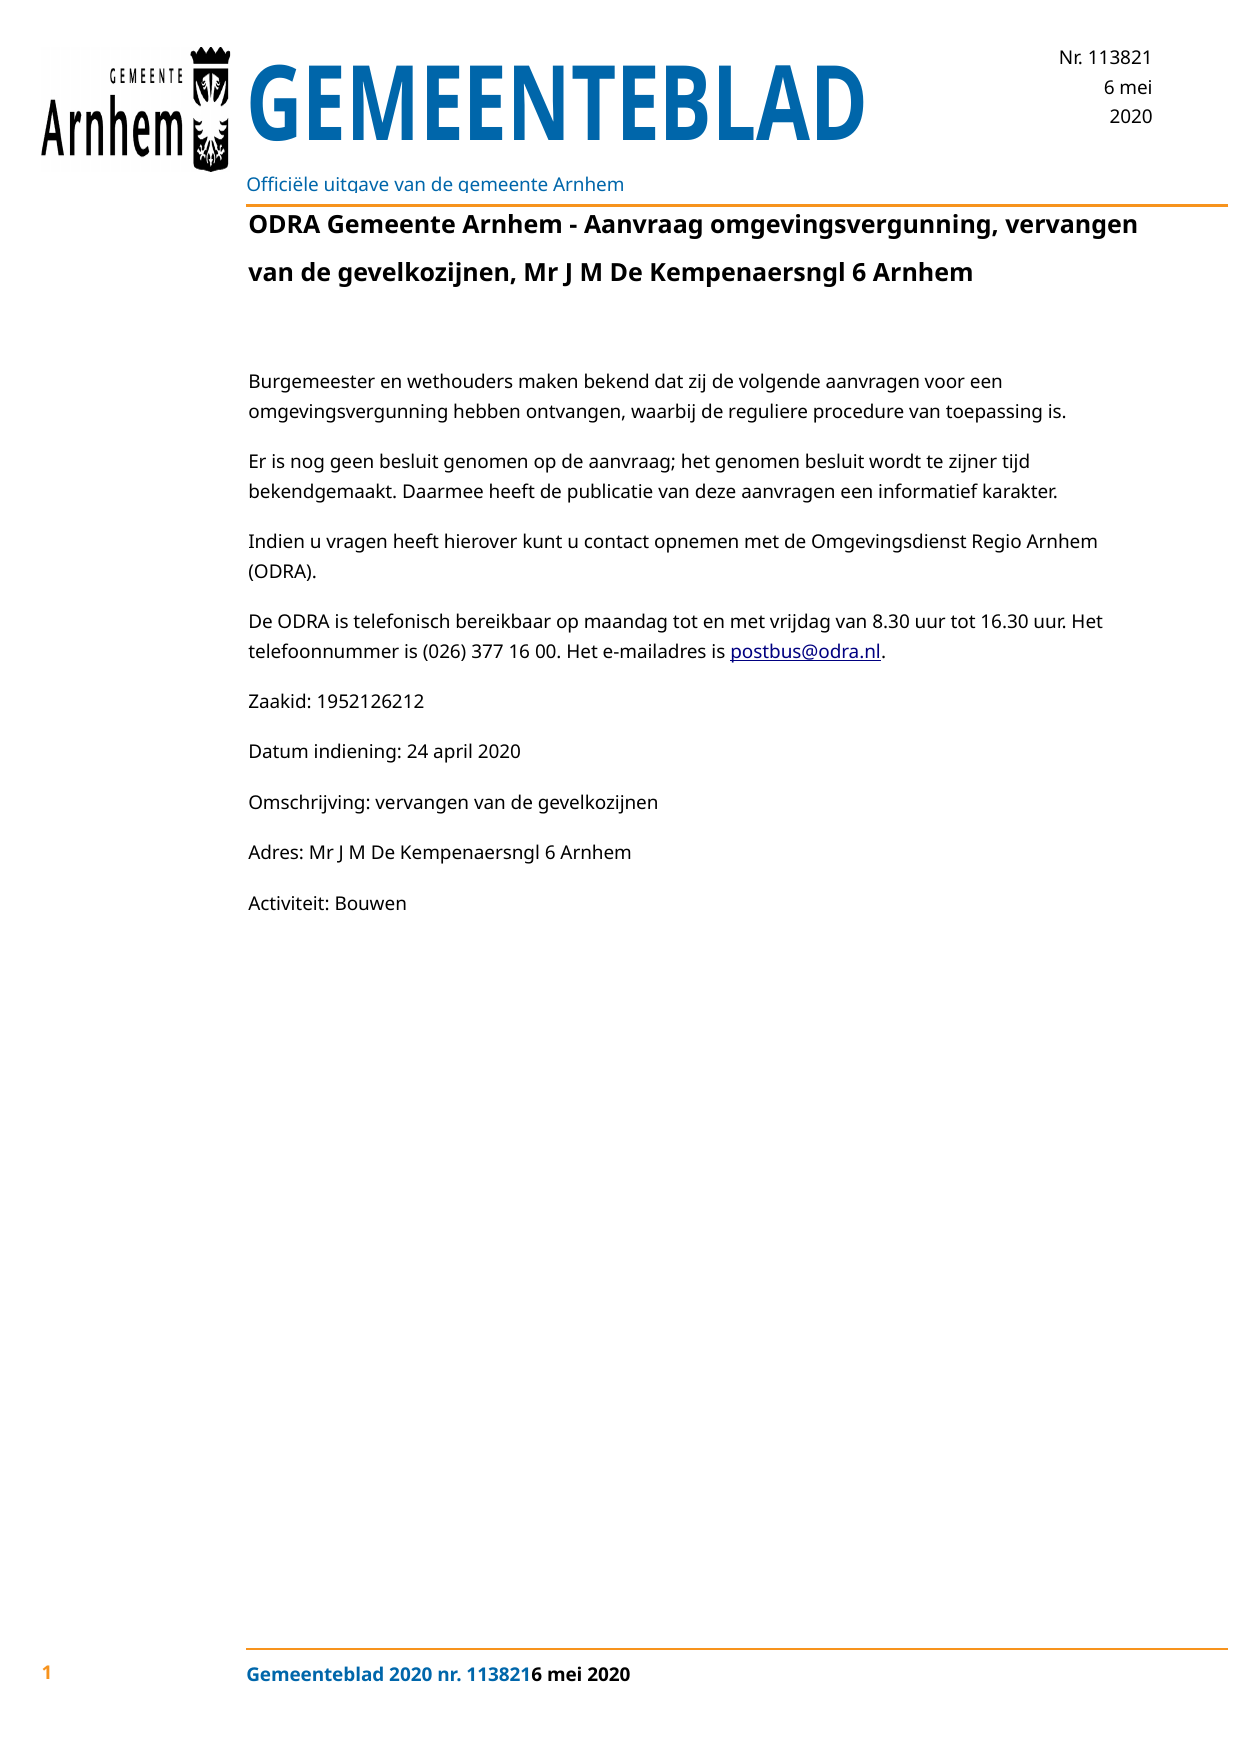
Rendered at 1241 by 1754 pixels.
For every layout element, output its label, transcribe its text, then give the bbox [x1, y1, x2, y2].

picture [41, 47, 231, 172]
text Er is nog geen besluit genomen op de aanvraag; het genomen besluit wordt te zijner tijd bekendgemaakt. Daarmee heeft de publicatie van deze aanvragen een informatief karakter. [248, 448, 1152, 504]
text Omschrijving: vervangen van de gevelkozijnen [248, 789, 1152, 815]
text Adres: Mr J M De Kempenaersngl 6 Arnhem [248, 839, 1152, 865]
text Zaakid: 1952126212 [248, 688, 1152, 714]
text Datum indiening: 24 april 2020 [248, 739, 1152, 764]
text Activiteit: Bouwen [248, 890, 1152, 916]
text Burgemeester en wethouders maken bekend dat zij de volgende aanvragen voor een omgevingsvergunning hebben ontvangen, waarbij de reguliere procedure van toepassing is. [248, 368, 1152, 424]
text De ODRA is telefonisch bereikbaar op maandag tot en met vrijdag van 8.30 uur tot 16.30 uur. Het telefoonnummer is (026) 377 16 00. Het e-mailadres is postbus@odra.nl. [248, 608, 1152, 664]
text Indien u vragen heeft hierover kunt u contact opnemen met de Omgevingsdienst Regio Arnhem (ODRA). [248, 528, 1152, 584]
text ODRA Gemeente Arnhem - Aanvraag omgevingsvergunning, vervangen van de gevelkozijnen, Mr J M De Kempenaersngl 6 Arnhem [248, 207, 1152, 288]
